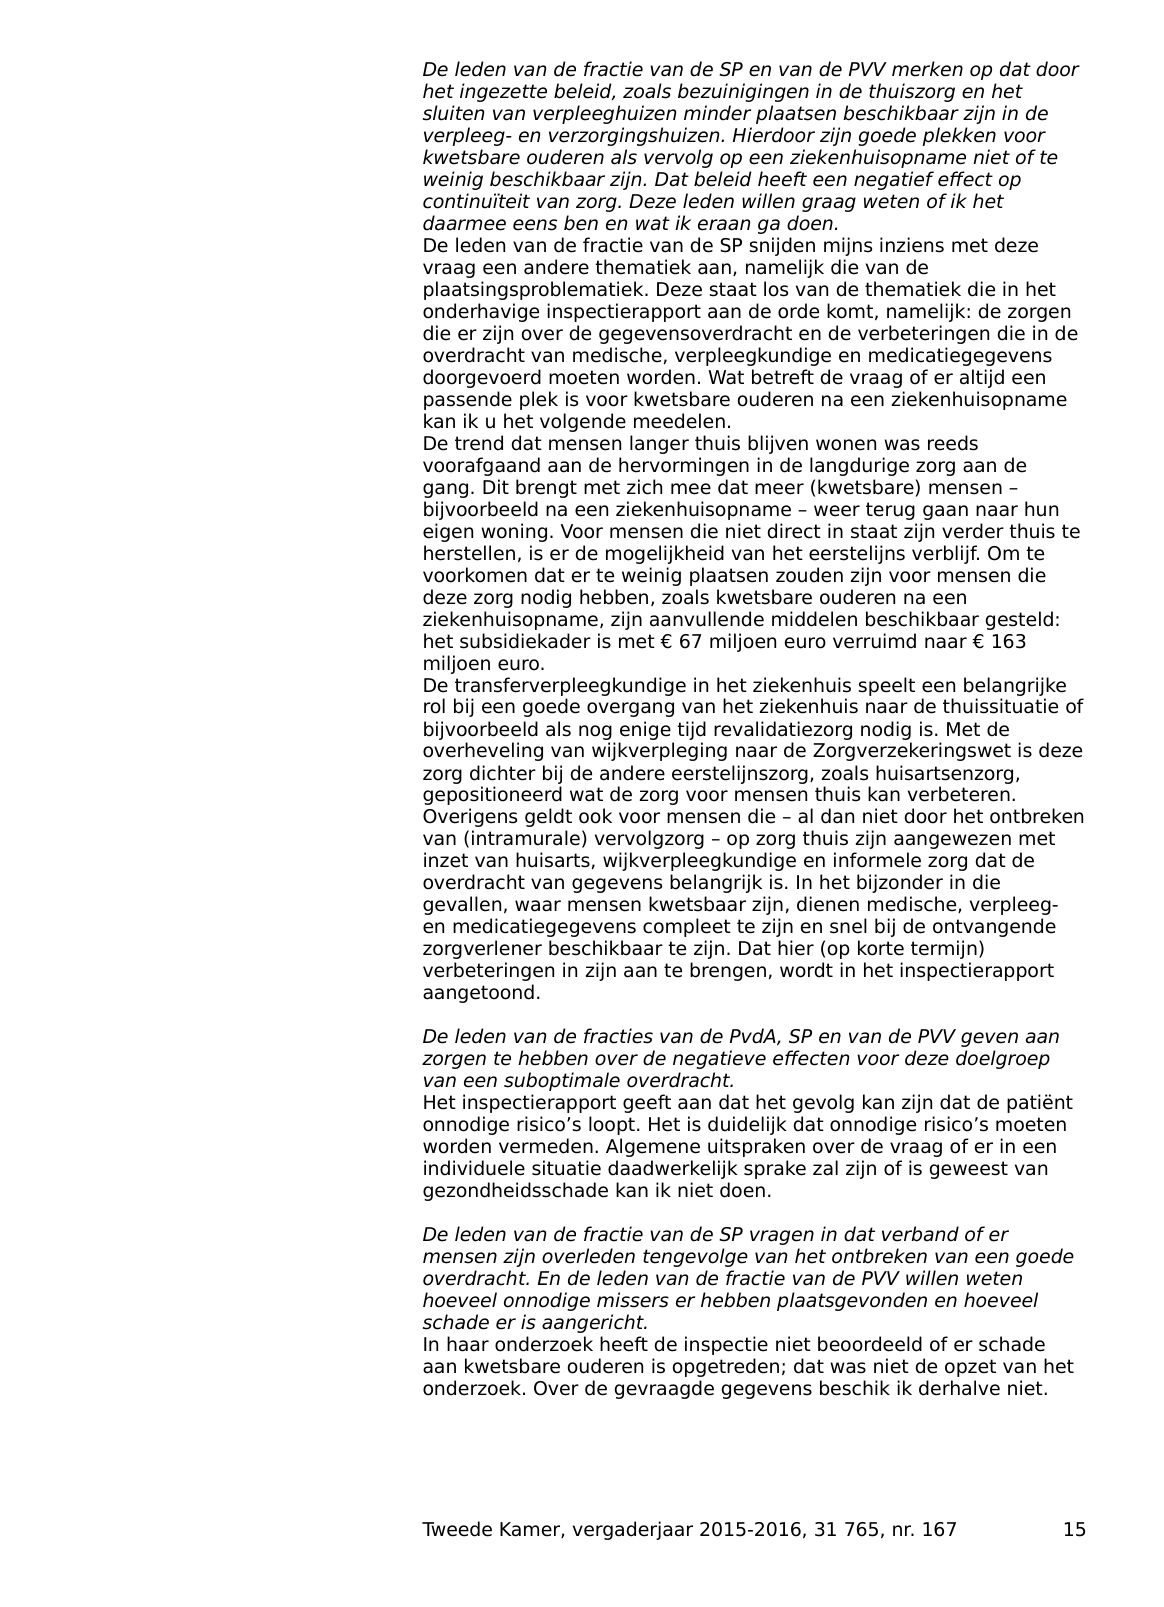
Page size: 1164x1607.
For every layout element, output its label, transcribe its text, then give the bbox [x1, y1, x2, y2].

text Het inspectierapport geeft aan dat het gevolg kan zijn dat de patiënt onnodige risico’s loopt. Het is duidelijk dat onnodige risico’s moeten worden vermeden. Algemene uitspraken over de vraag of er in een individuele situatie daadwerkelijk sprake zal zijn of is geweest van gezondheidsschade kan ik niet doen. [422, 1092, 1087, 1202]
text De leden van de fractie van de SP en van de PVV merken op dat door het ingezette beleid, zoals bezuinigingen in de thuiszorg en het sluiten van verpleeghuizen minder plaatsen beschikbaar zijn in de verpleeg- en verzorgingshuizen. Hierdoor zijn goede plekken voor kwetsbare ouderen als vervolg op een ziekenhuisopname niet of te weinig beschikbaar zijn. Dat beleid heeft een negatief effect op continuïteit van zorg. Deze leden willen graag weten of ik het daarmee eens ben en wat ik eraan ga doen. [422, 59, 1087, 235]
text In haar onderzoek heeft de inspectie niet beoordeeld of er schade aan kwetsbare ouderen is opgetreden; dat was niet de opzet van het onderzoek. Over de gevraagde gegevens beschik ik derhalve niet. [422, 1334, 1087, 1400]
text De leden van de fracties van de PvdA, SP en van de PVV geven aan zorgen te hebben over de negatieve effecten voor deze doelgroep van een suboptimale overdracht. [422, 1026, 1087, 1092]
text De leden van de fractie van de SP snijden mijns inziens met deze vraag een andere thematiek aan, namelijk die van de plaatsingsproblematiek. Deze staat los van de thematiek die in het onderhavige inspectierapport aan de orde komt, namelijk: de zorgen die er zijn over de gegevensoverdracht en de verbeteringen die in de overdracht van medische, verpleegkundige en medicatiegegevens doorgevoerd moeten worden. Wat betreft de vraag of er altijd een passende plek is voor kwetsbare ouderen na een ziekenhuisopname kan ik u het volgende meedelen. [422, 235, 1087, 433]
text De trend dat mensen langer thuis blijven wonen was reeds voorafgaand aan de hervormingen in de langdurige zorg aan de gang. Dit brengt met zich mee dat meer (kwetsbare) mensen – bijvoorbeeld na een ziekenhuisopname – weer terug gaan naar hun eigen woning. Voor mensen die niet direct in staat zijn verder thuis te herstellen, is er de mogelijkheid van het eerstelijns verblijf. Om te voorkomen dat er te weinig plaatsen zouden zijn voor mensen die deze zorg nodig hebben, zoals kwetsbare ouderen na een ziekenhuisopname, zijn aanvullende middelen beschikbaar gesteld: het subsidiekader is met € 67 miljoen euro verruimd naar € 163 miljoen euro. [422, 433, 1087, 674]
text Overigens geldt ook voor mensen die – al dan niet door het ontbreken van (intramurale) vervolgzorg – op zorg thuis zijn aangewezen met inzet van huisarts, wijkverpleegkundige en informele zorg dat de overdracht van gegevens belangrijk is. In het bijzonder in die gevallen, waar mensen kwetsbaar zijn, dienen medische, verpleeg- en medicatiegegevens compleet te zijn en snel bij de ontvangende zorgverlener beschikbaar te zijn. Dat hier (op korte termijn) verbeteringen in zijn aan te brengen, wordt in het inspectierapport aangetoond. [422, 806, 1087, 1004]
text De transferverpleegkundige in het ziekenhuis speelt een belangrijke rol bij een goede overgang van het ziekenhuis naar de thuissituatie of bijvoorbeeld als nog enige tijd revalidatiezorg nodig is. Met de overheveling van wijkverpleging naar de Zorgverzekeringswet is deze zorg dichter bij de andere eerstelijnszorg, zoals huisartsenzorg, gepositioneerd wat de zorg voor mensen thuis kan verbeteren. [422, 674, 1087, 806]
text De leden van de fractie van de SP vragen in dat verband of er mensen zijn overleden tengevolge van het ontbreken van een goede overdracht. En de leden van de fractie van de PVV willen weten hoeveel onnodige missers er hebben plaatsgevonden en hoeveel schade er is aangericht. [422, 1224, 1087, 1334]
